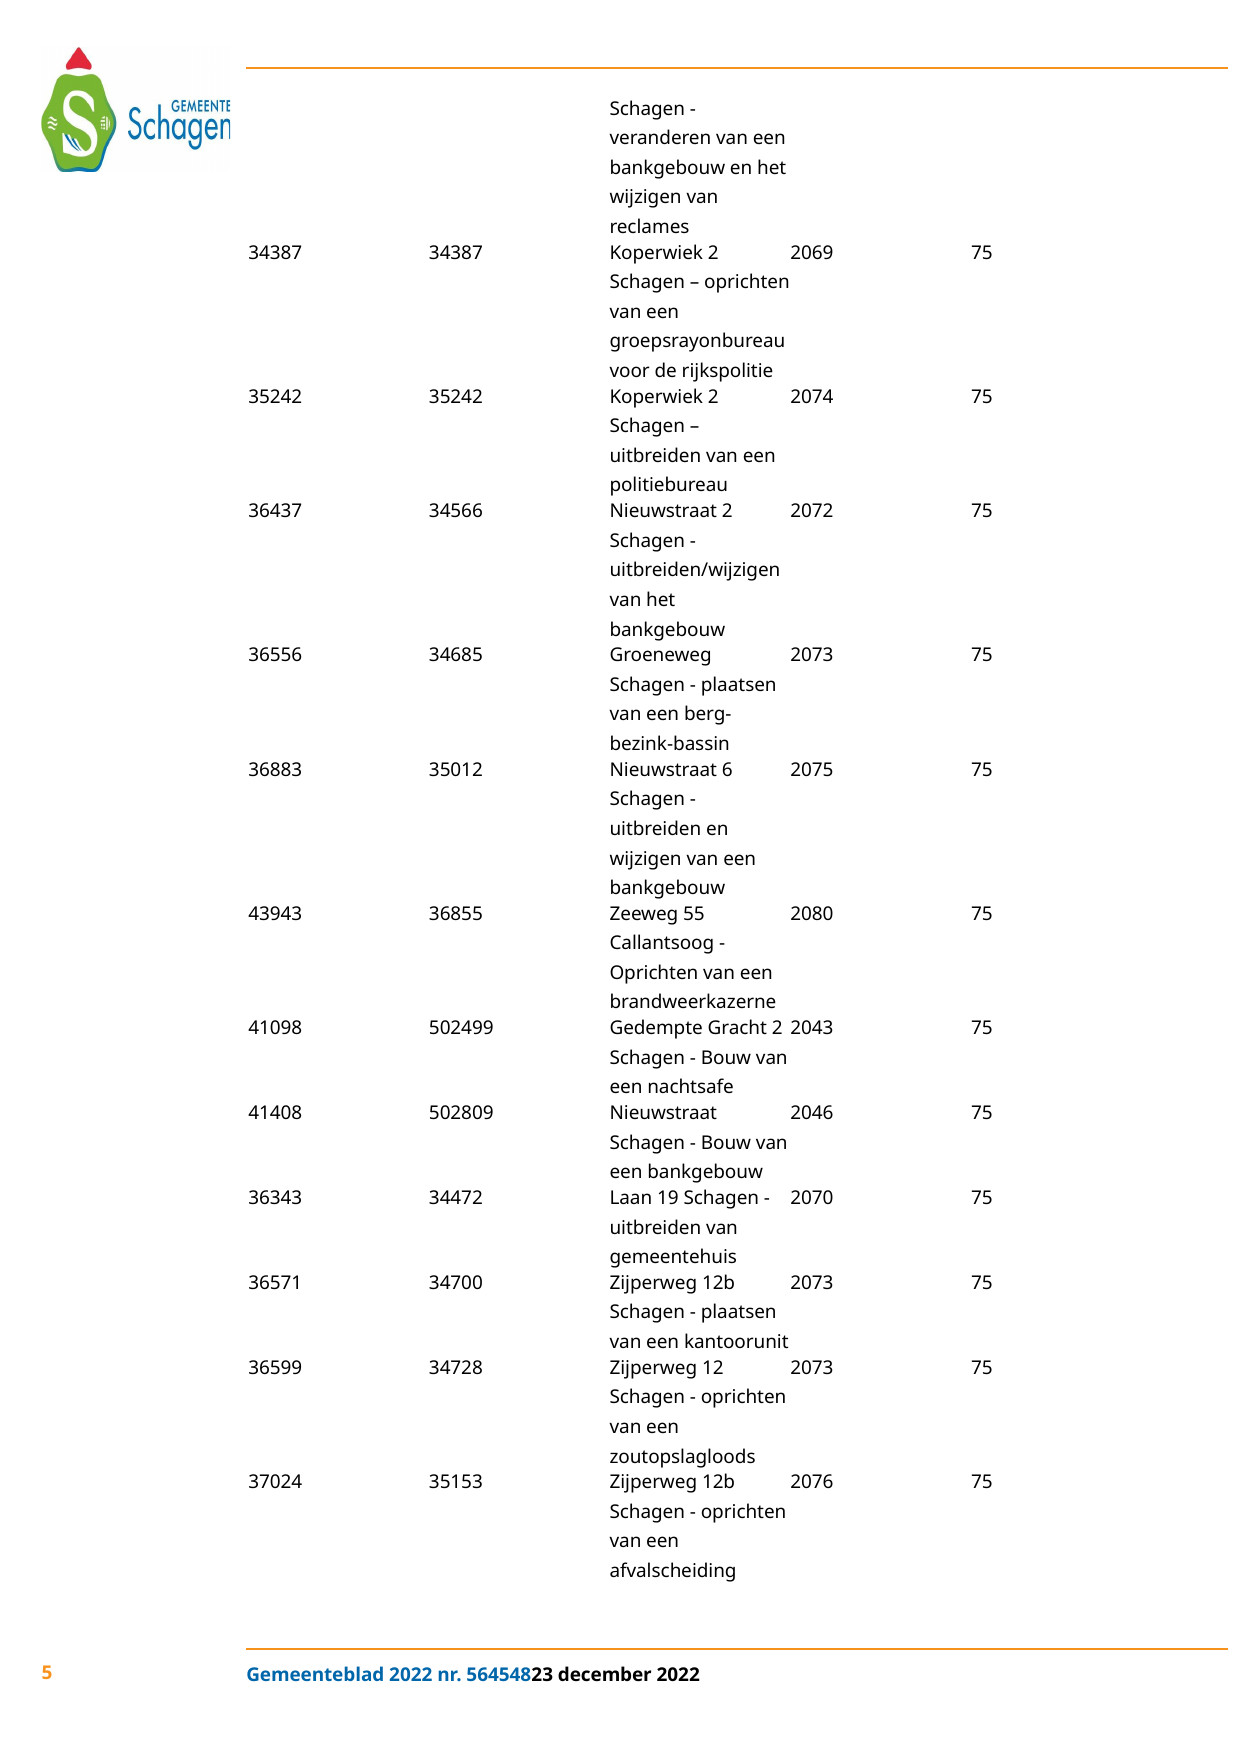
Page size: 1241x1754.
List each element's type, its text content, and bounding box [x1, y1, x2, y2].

table_cell 35242 [429, 383, 609, 497]
table_cell 75 [971, 900, 1152, 1014]
table_cell 2073 [790, 641, 971, 756]
table_cell 36599 [248, 1354, 429, 1468]
table_cell 43943 [248, 900, 429, 1014]
table_cell 75 [971, 498, 1152, 641]
table_cell 75 [971, 239, 1152, 383]
table_cell [790, 95, 971, 239]
table_cell 75 [971, 1269, 1152, 1354]
table_cell 34566 [429, 498, 609, 641]
table_cell 36571 [248, 1269, 429, 1354]
table_cell Koperwiek 2 Schagen – uitbreiden van een politiebureau [609, 383, 790, 497]
table_cell 75 [971, 383, 1152, 497]
table_cell Schagen - veranderen van een bankgebouw en het wijzigen van reclames [609, 95, 790, 239]
table_cell Koperwiek 2 Schagen – oprichten van een groepsrayonbureau voor de rijkspolitie [609, 239, 790, 383]
table_cell 2075 [790, 756, 971, 900]
table_cell 36343 [248, 1184, 429, 1269]
table_cell 502809 [429, 1099, 609, 1184]
table_cell [248, 95, 429, 239]
table_cell Laan 19 Schagen - uitbreiden van gemeentehuis [609, 1184, 790, 1269]
table_cell Groeneweg Schagen - plaatsen van een berg-bezink-bassin [609, 641, 790, 756]
table_cell Zijperweg 12 Schagen - oprichten van een zoutopslagloods [609, 1354, 790, 1468]
table_cell 75 [971, 1184, 1152, 1269]
table_cell 2072 [790, 498, 971, 641]
table_cell 2080 [790, 900, 971, 1014]
table_cell 2073 [790, 1354, 971, 1468]
table_cell Zeeweg 55 Callantsoog - Oprichten van een brandweerkazerne [609, 900, 790, 1014]
table_cell 34387 [248, 239, 429, 383]
table_cell Gedempte Gracht 2 Schagen - Bouw van een nachtsafe [609, 1015, 790, 1099]
table_cell 2073 [790, 1269, 971, 1354]
table_cell Nieuwstraat Schagen - Bouw van een bankgebouw [609, 1099, 790, 1184]
table_cell [971, 95, 1152, 239]
table_cell 41098 [248, 1015, 429, 1099]
table_cell 36855 [429, 900, 609, 1014]
table_cell 35242 [248, 383, 429, 497]
table_cell 35153 [429, 1469, 609, 1583]
table_cell Zijperweg 12b Schagen - oprichten van een afvalscheiding [609, 1469, 790, 1583]
table_cell Nieuwstraat 6 Schagen - uitbreiden en wijzigen van een bankgebouw [609, 756, 790, 900]
table_cell 75 [971, 1015, 1152, 1099]
table_cell 41408 [248, 1099, 429, 1184]
picture [41, 47, 231, 172]
table_cell Nieuwstraat 2 Schagen - uitbreiden/wijzigen van het bankgebouw [609, 498, 790, 641]
table_cell 2046 [790, 1099, 971, 1184]
table_cell 34472 [429, 1184, 609, 1269]
table_cell 34700 [429, 1269, 609, 1354]
table_cell 502499 [429, 1015, 609, 1099]
table_cell 2069 [790, 239, 971, 383]
table_cell 75 [971, 1469, 1152, 1583]
table_cell 2043 [790, 1015, 971, 1099]
table_cell 36556 [248, 641, 429, 756]
table_cell 2076 [790, 1469, 971, 1583]
table_cell 35012 [429, 756, 609, 900]
table_cell Zijperweg 12b Schagen - plaatsen van een kantoorunit [609, 1269, 790, 1354]
table_cell 34685 [429, 641, 609, 756]
table_cell 34387 [429, 239, 609, 383]
table_cell 75 [971, 1099, 1152, 1184]
table_cell 2074 [790, 383, 971, 497]
table_cell 75 [971, 756, 1152, 900]
table_cell 36883 [248, 756, 429, 900]
table_cell 75 [971, 1354, 1152, 1468]
table_cell 34728 [429, 1354, 609, 1468]
table_cell [429, 95, 609, 239]
table_cell 36437 [248, 498, 429, 641]
table_cell 37024 [248, 1469, 429, 1583]
table_cell 75 [971, 641, 1152, 756]
table_cell 2070 [790, 1184, 971, 1269]
